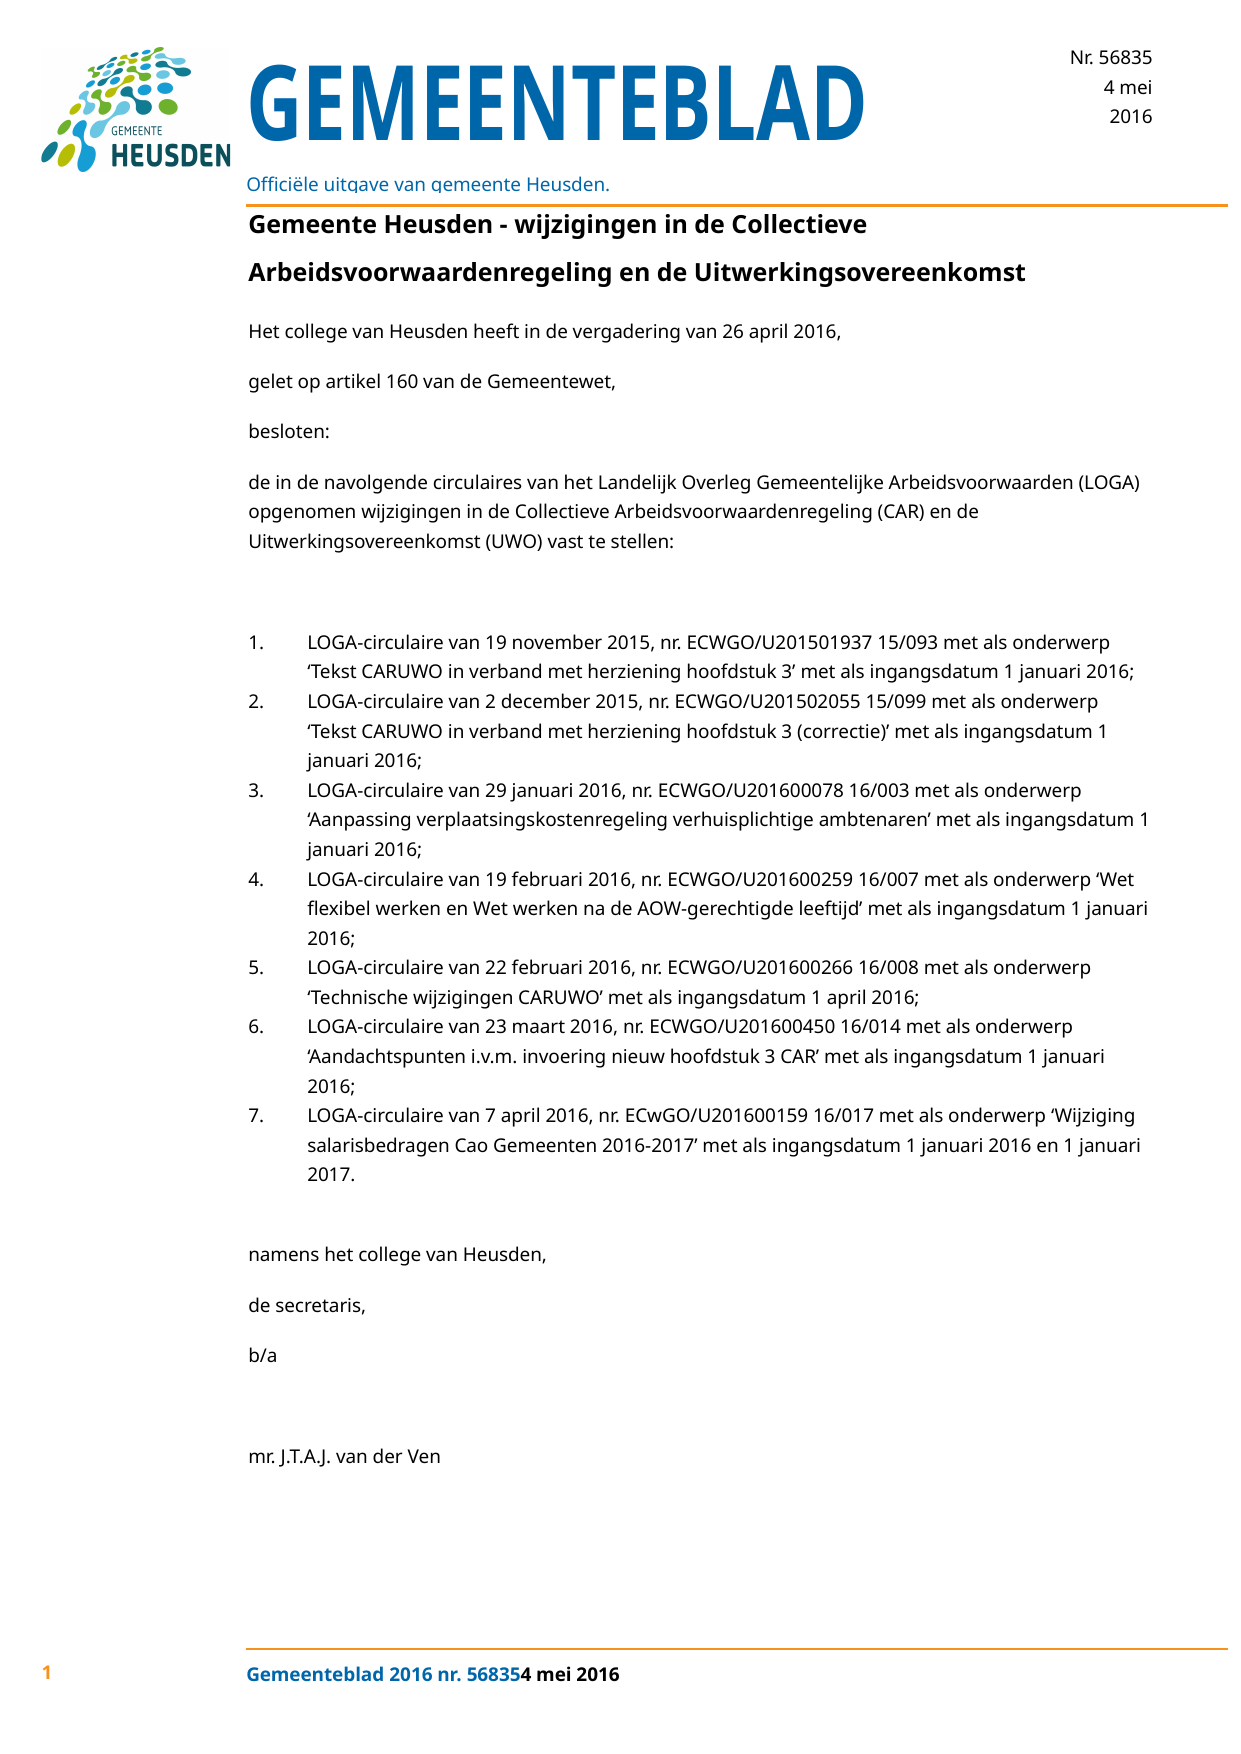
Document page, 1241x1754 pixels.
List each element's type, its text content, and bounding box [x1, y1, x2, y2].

text Het college van Heusden heeft in de vergadering van 26 april 2016, [248, 318, 1152, 344]
text mr. J.T.A.J. van der Ven [248, 1443, 1152, 1469]
list LOGA-circulaire van 7 april 2016, nr. ECwGO/U201600159 16/017 met als onderwerp ‘Wijziging salarisbedragen Cao Gemeenten 2016-2017’ met als ingangsdatum 1 januari 2016 en 1 januari 2017. [248, 1102, 1152, 1187]
list LOGA-circulaire van 22 februari 2016, nr. ECWGO/U201600266 16/008 met als onderwerp ‘Technische wijzigingen CARUWO’ met als ingangsdatum 1 april 2016; [248, 954, 1152, 1010]
text namens het college van Heusden, [248, 1242, 1152, 1267]
list LOGA-circulaire van 23 maart 2016, nr. ECWGO/U201600450 16/014 met als onderwerp ‘Aandachtspunten i.v.m. invoering nieuw hoofdstuk 3 CAR’ met als ingangsdatum 1 januari 2016; [248, 1014, 1152, 1099]
text de in de navolgende circulaires van het Landelijk Overleg Gemeentelijke Arbeidsvoorwaarden (LOGA) opgenomen wijzigingen in de Collectieve Arbeidsvoorwaardenregeling (CAR) en de Uitwerkingsovereenkomst (UWO) vast te stellen: [248, 469, 1152, 554]
list LOGA-circulaire van 19 november 2015, nr. ECWGO/U201501937 15/093 met als onderwerp ‘Tekst CARUWO in verband met herziening hoofdstuk 3’ met als ingangsdatum 1 januari 2016; [248, 629, 1152, 684]
list LOGA-circulaire van 19 februari 2016, nr. ECWGO/U201600259 16/007 met als onderwerp ‘Wet flexibel werken en Wet werken na de AOW-gerechtigde leeftijd’ met als ingangsdatum 1 januari 2016; [248, 866, 1152, 951]
text Gemeente Heusden - wijzigingen in de Collectieve Arbeidsvoorwaardenregeling en de Uitwerkingsovereenkomst [248, 207, 1152, 288]
text besloten: [248, 419, 1152, 444]
text de secretaris, [248, 1292, 1152, 1318]
picture [41, 47, 231, 172]
text b/a [248, 1342, 1152, 1368]
list LOGA-circulaire van 2 december 2015, nr. ECWGO/U201502055 15/099 met als onderwerp ‘Tekst CARUWO in verband met herziening hoofdstuk 3 (correctie)’ met als ingangsdatum 1 januari 2016; [248, 688, 1152, 773]
text gelet op artikel 160 van de Gemeentewet, [248, 368, 1152, 394]
list LOGA-circulaire van 29 januari 2016, nr. ECWGO/U201600078 16/003 met als onderwerp ‘Aanpassing verplaatsingskostenregeling verhuisplichtige ambtenaren’ met als ingangsdatum 1 januari 2016; [248, 777, 1152, 862]
